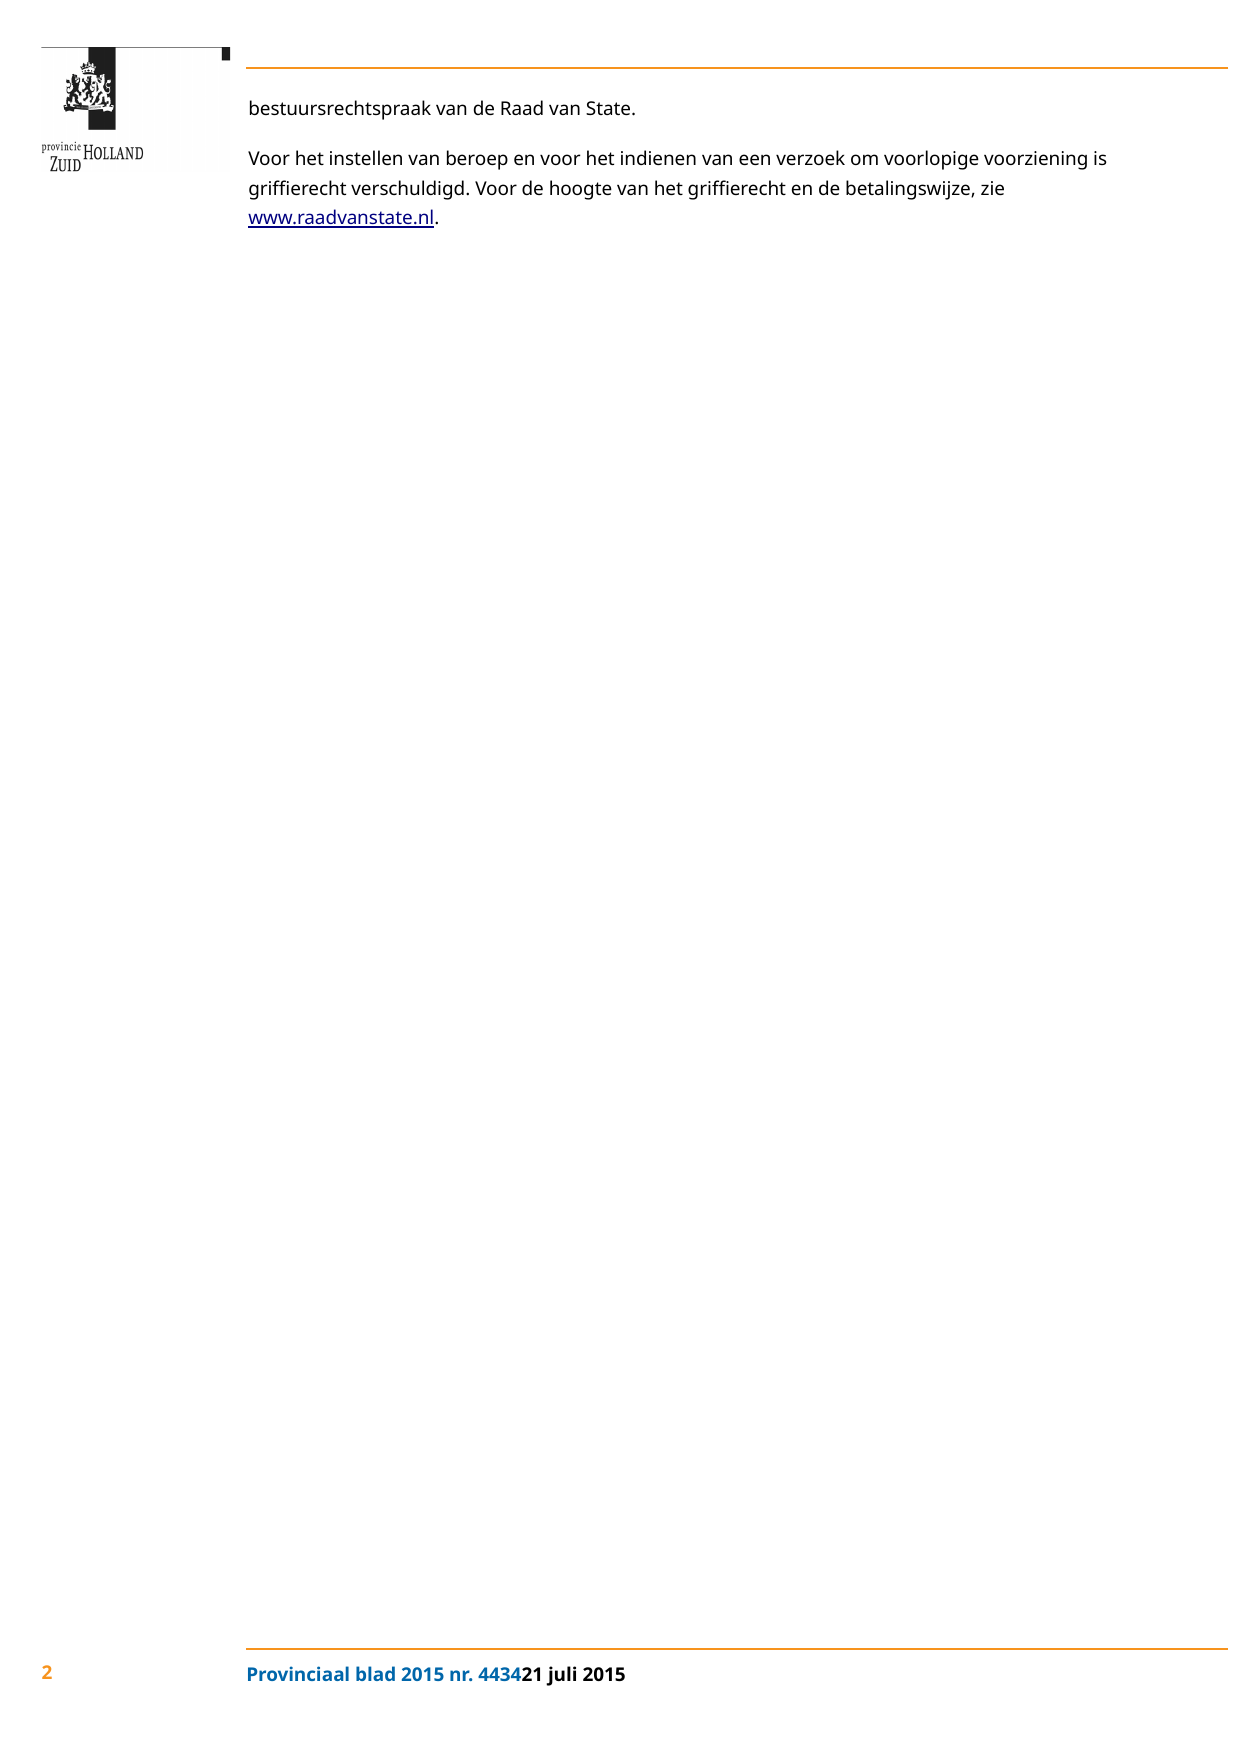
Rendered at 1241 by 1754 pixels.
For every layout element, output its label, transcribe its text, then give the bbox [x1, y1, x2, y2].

text Voor het instellen van beroep en voor het indienen van een verzoek om voorlopige voorziening is griffierecht verschuldigd. Voor de hoogte van het griffierecht en de betalingswijze, zie www.raadvanstate.nl. [248, 145, 1152, 230]
picture [41, 47, 231, 172]
text bestuursrechtspraak van de Raad van State. [248, 95, 1152, 121]
